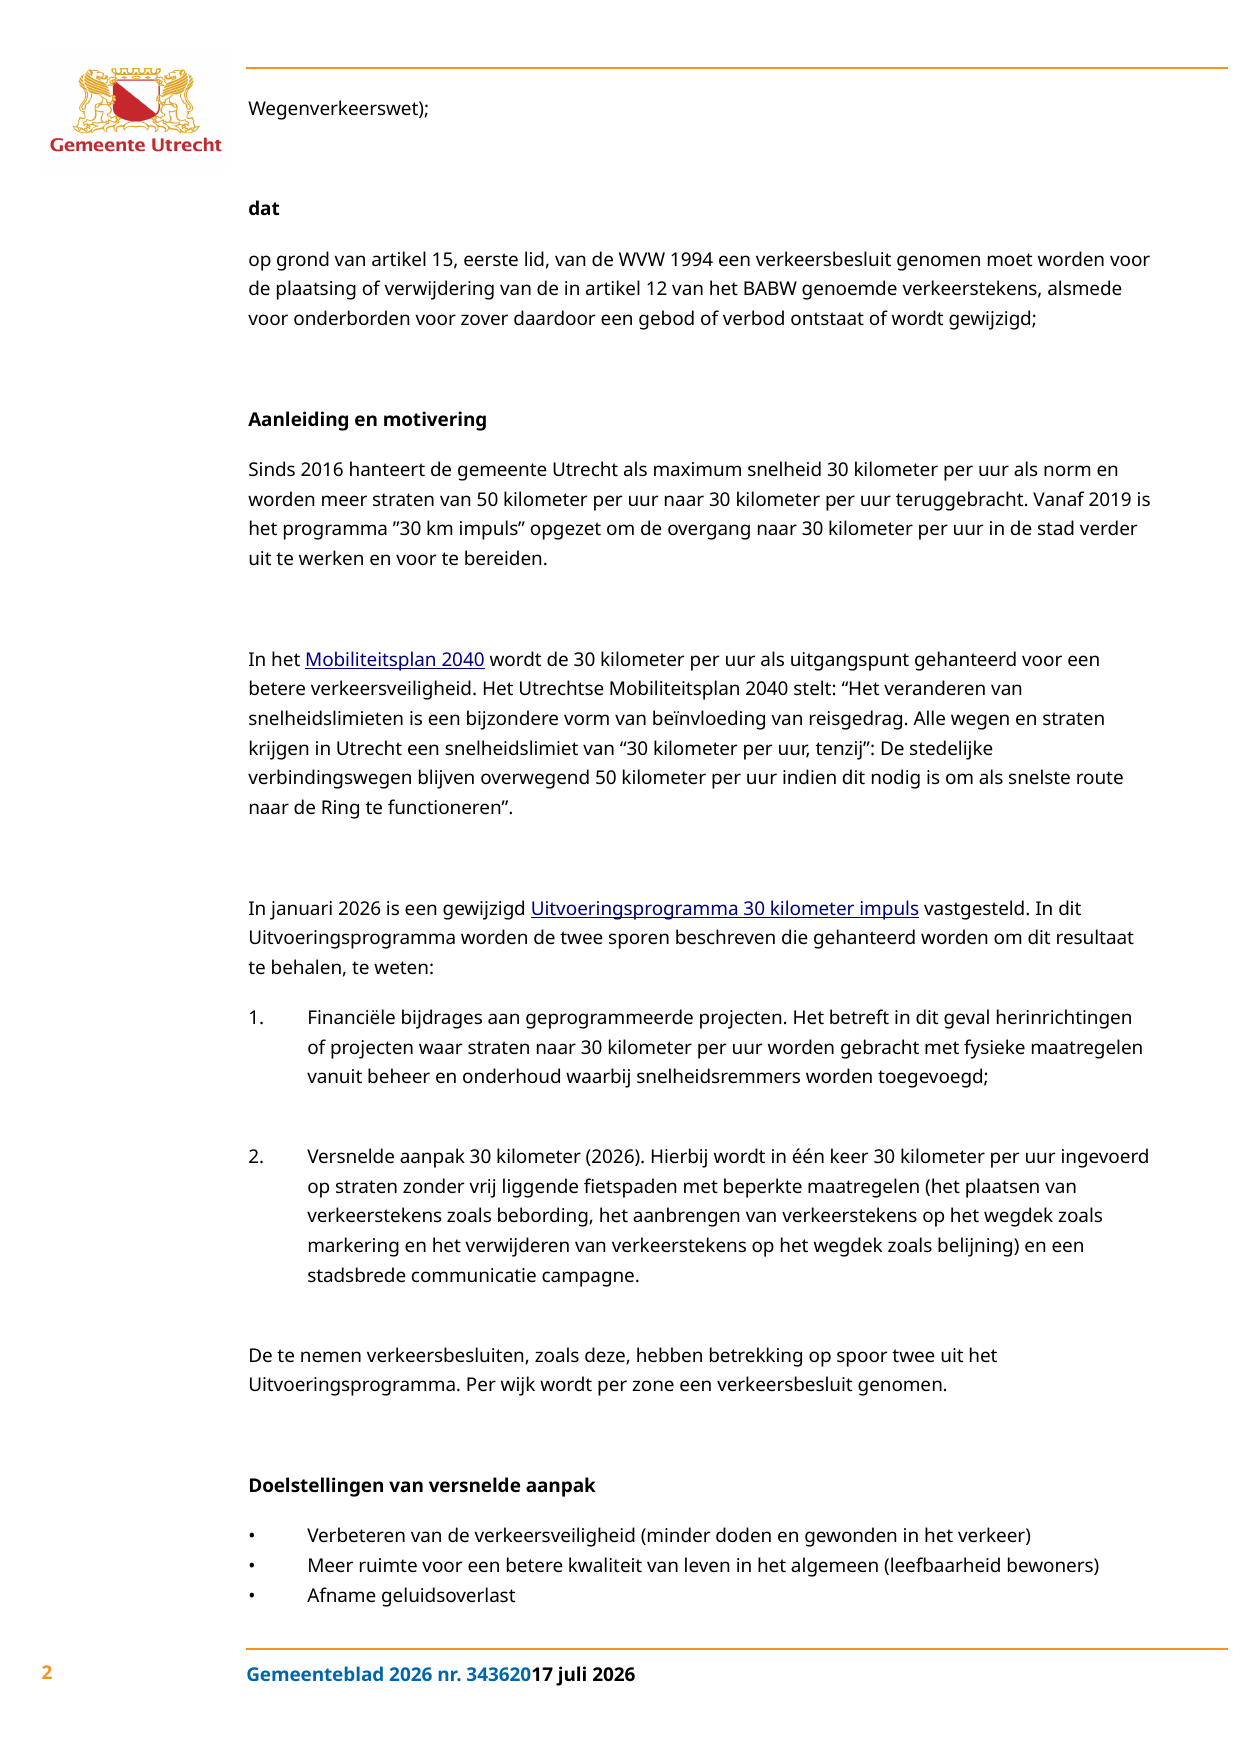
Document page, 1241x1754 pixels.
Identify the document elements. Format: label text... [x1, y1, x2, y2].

text Wegenverkeerswet); [248, 95, 1152, 121]
text In het Mobiliteitsplan 2040 wordt de 30 kilometer per uur als uitgangspunt gehanteerd voor een betere verkeersveiligheid. Het Utrechtse Mobiliteitsplan 2040 stelt: “Het veranderen van snelheidslimieten is een bijzondere vorm van beïnvloeding van reisgedrag. Alle wegen en straten krijgen in Utrecht een snelheidslimiet van “30 kilometer per uur, tenzij”: De stedelijke verbindingswegen blijven overwegend 50 kilometer per uur indien dit nodig is om als snelste route naar de Ring te functioneren”. [248, 646, 1152, 820]
list Afname geluidsoverlast [248, 1582, 1152, 1608]
text dat [248, 196, 1152, 221]
list Financiële bijdrages aan geprogrammeerde projecten. Het betreft in dit geval herinrichtingen of projecten waar straten naar 30 kilometer per uur worden gebracht met fysieke maatregelen vanuit beheer en onderhoud waarbij snelheidsremmers worden toegevoegd; [248, 1004, 1152, 1089]
text Doelstellingen van versnelde aanpak [248, 1472, 1152, 1498]
list Versnelde aanpak 30 kilometer (2026). Hierbij wordt in één keer 30 kilometer per uur ingevoerd op straten zonder vrij liggende fietspaden met beperkte maatregelen (het plaatsen van verkeerstekens zoals bebording, het aanbrengen van verkeerstekens op het wegdek zoals markering en het verwijderen van verkeerstekens op het wegdek zoals belijning) en een stadsbrede communicatie campagne. [248, 1143, 1152, 1288]
text Sinds 2016 hanteert de gemeente Utrecht als maximum snelheid 30 kilometer per uur als norm en worden meer straten van 50 kilometer per uur naar 30 kilometer per uur teruggebracht. Vanaf 2019 is het programma ”30 km impuls” opgezet om de overgang naar 30 kilometer per uur in de stad verder uit te werken en voor te bereiden. [248, 456, 1152, 571]
text In januari 2026 is een gewijzigd Uitvoeringsprogramma 30 kilometer impuls vastgesteld. In dit Uitvoeringsprogramma worden de twee sporen beschreven die gehanteerd worden om dit resultaat te behalen, te weten: [248, 895, 1152, 980]
list Meer ruimte voor een betere kwaliteit van leven in het algemeen (leefbaarheid bewoners) [248, 1552, 1152, 1578]
text Aanleiding en motivering [248, 406, 1152, 432]
text De te nemen verkeersbesluiten, zoals deze, hebben betrekking op spoor twee uit het Uitvoeringsprogramma. Per wijk wordt per zone een verkeersbesluit genomen. [248, 1342, 1152, 1397]
list Verbeteren van de verkeersveiligheid (minder doden en gewonden in het verkeer) [248, 1523, 1152, 1548]
text op grond van artikel 15, eerste lid, van de WVW 1994 een verkeersbesluit genomen moet worden voor de plaatsing of verwijdering van de in artikel 12 van het BABW genoemde verkeerstekens, alsmede voor onderborden voor zover daardoor een gebod of verbod ontstaat of wordt gewijzigd; [248, 246, 1152, 331]
picture [41, 47, 231, 172]
